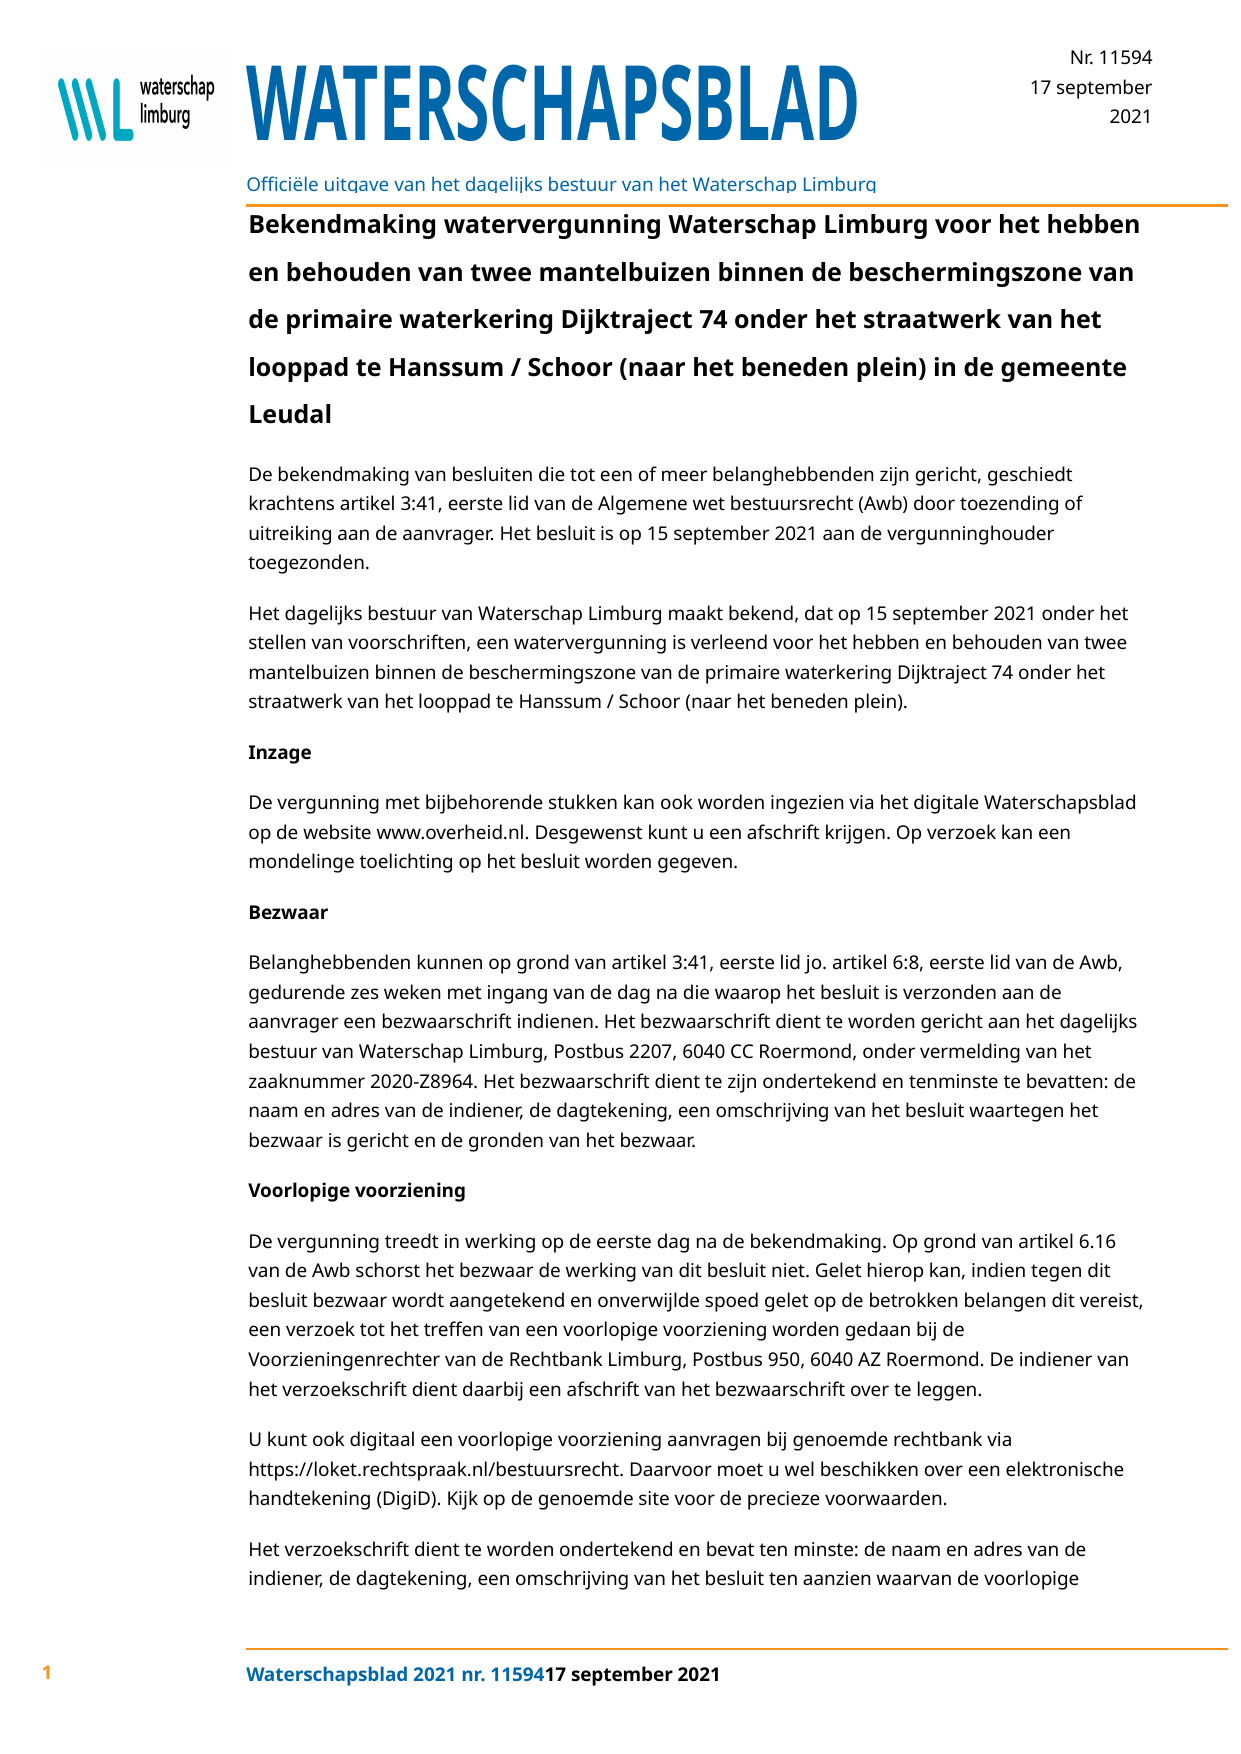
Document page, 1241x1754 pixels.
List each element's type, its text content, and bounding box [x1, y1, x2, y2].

text Bezwaar [248, 899, 1152, 925]
text Voorlopige voorziening [248, 1177, 1152, 1203]
picture [41, 47, 231, 172]
text Belanghebbenden kunnen op grond van artikel 3:41, eerste lid jo. artikel 6:8, eerste lid van de Awb, gedurende zes weken met ingang van de dag na die waarop het besluit is verzonden aan de aanvrager een bezwaarschrift indienen. Het bezwaarschrift dient te worden gericht aan het dagelijks bestuur van Waterschap Limburg, Postbus 2207, 6040 CC Roermond, onder vermelding van het zaaknummer 2020-Z8964. Het bezwaarschrift dient te zijn ondertekend en tenminste te bevatten: de naam en adres van de indiener, de dagtekening, een omschrijving van het besluit waartegen het bezwaar is gericht en de gronden van het bezwaar. [248, 949, 1152, 1153]
text De bekendmaking van besluiten die tot een of meer belanghebbenden zijn gericht, geschiedt krachtens artikel 3:41, eerste lid van de Algemene wet bestuursrecht (Awb) door toezending of uitreiking aan de aanvrager. Het besluit is op 15 september 2021 aan de vergunninghouder toegezonden. [248, 461, 1152, 575]
text U kunt ook digitaal een voorlopige voorziening aanvragen bij genoemde rechtbank via https://loket.rechtspraak.nl/bestuursrecht. Daarvoor moet u wel beschikken over een elektronische handtekening (DigiD). Kijk op de genoemde site voor de precieze voorwaarden. [248, 1426, 1152, 1511]
text De vergunning met bijbehorende stukken kan ook worden ingezien via het digitale Waterschapsblad op de website www.overheid.nl. Desgewenst kunt u een afschrift krijgen. Op verzoek kan een mondelinge toelichting op het besluit worden gegeven. [248, 789, 1152, 874]
text De vergunning treedt in werking op de eerste dag na de bekendmaking. Op grond van artikel 6.16 van de Awb schorst het bezwaar de werking van dit besluit niet. Gelet hierop kan, indien tegen dit besluit bezwaar wordt aangetekend en onverwijlde spoed gelet op de betrokken belangen dit vereist, een verzoek tot het treffen van een voorlopige voorziening worden gedaan bij de Voorzieningenrechter van de Rechtbank Limburg, Postbus 950, 6040 AZ Roermond. De indiener van het verzoekschrift dient daarbij een afschrift van het bezwaarschrift over te leggen. [248, 1228, 1152, 1401]
text Bekendmaking watervergunning Waterschap Limburg voor het hebben en behouden van twee mantelbuizen binnen de beschermingszone van de primaire waterkering Dijktraject 74 onder het straatwerk van het looppad te Hanssum / Schoor (naar het beneden plein) in de gemeente Leudal [248, 207, 1152, 431]
text Het verzoekschrift dient te worden ondertekend en bevat ten minste: de naam en adres van de indiener, de dagtekening, een omschrijving van het besluit ten aanzien waarvan de voorlopige [248, 1536, 1152, 1591]
text Inzage [248, 739, 1152, 765]
text Het dagelijks bestuur van Waterschap Limburg maakt bekend, dat op 15 september 2021 onder het stellen van voorschriften, een watervergunning is verleend voor het hebben en behouden van twee mantelbuizen binnen de beschermingszone van de primaire waterkering Dijktraject 74 onder het straatwerk van het looppad te Hanssum / Schoor (naar het beneden plein). [248, 600, 1152, 714]
